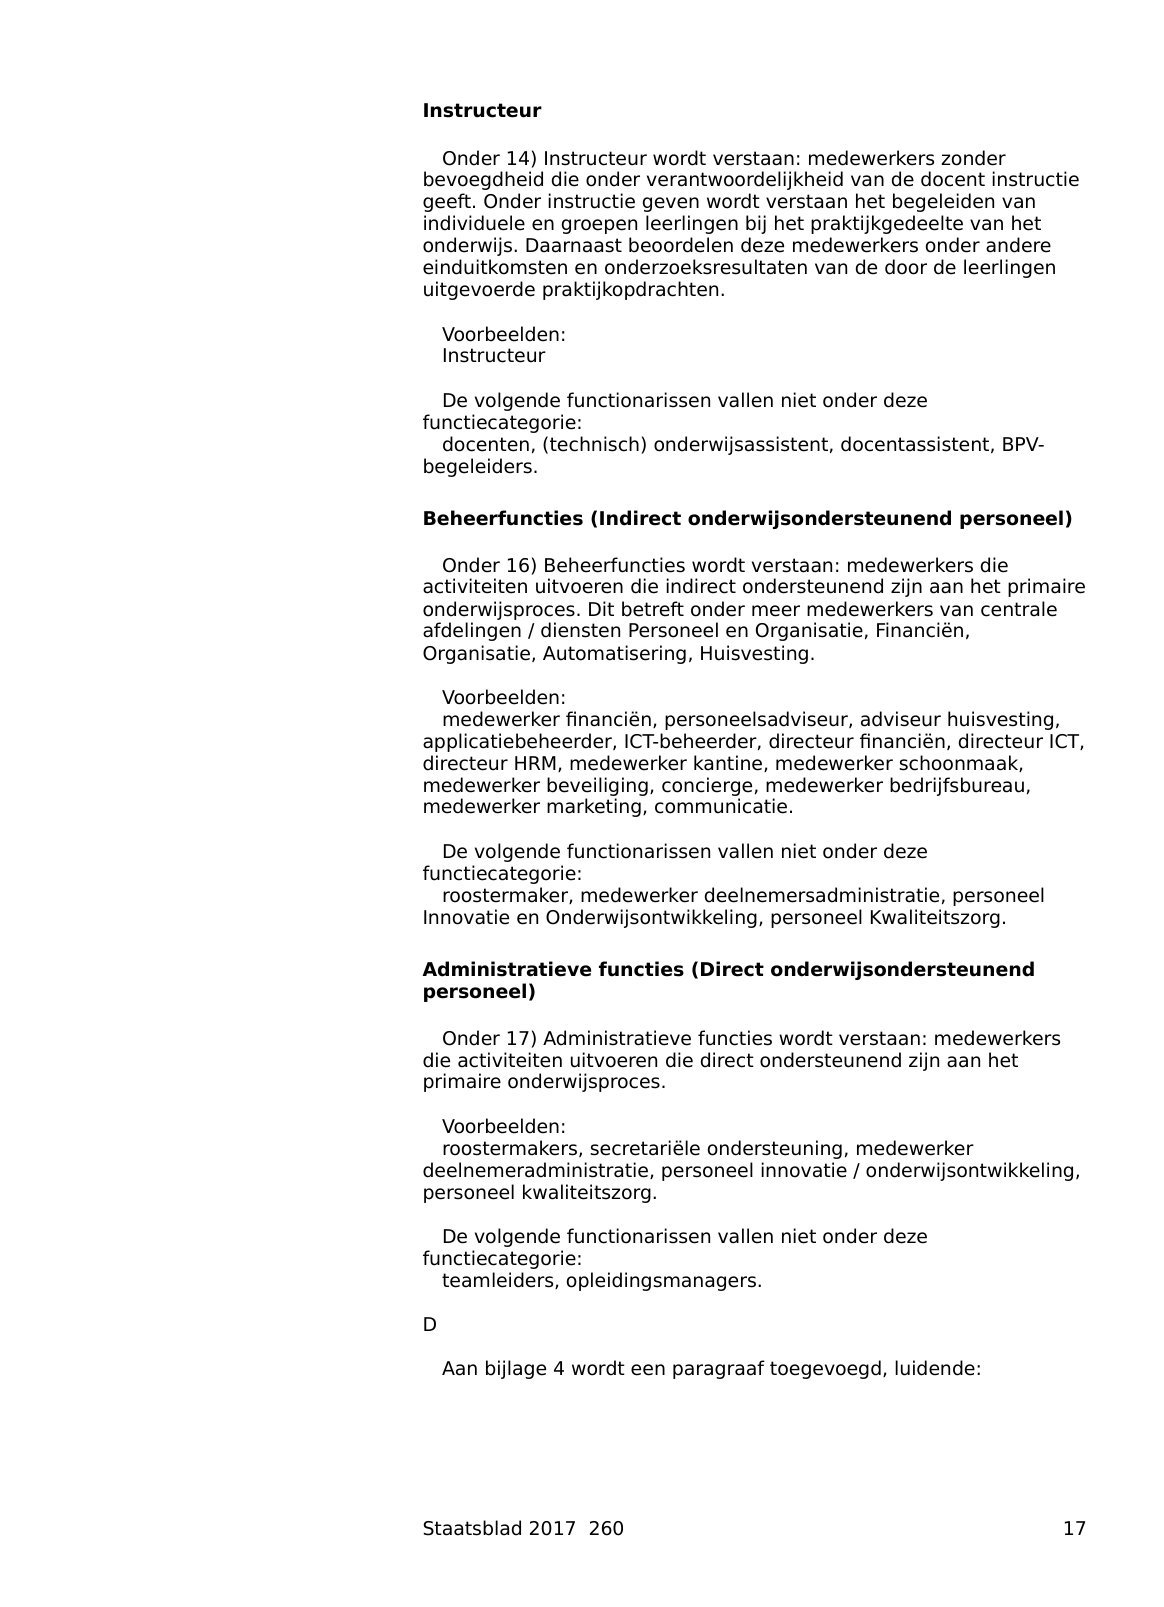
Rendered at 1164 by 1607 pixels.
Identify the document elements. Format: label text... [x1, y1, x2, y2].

subtitle Administratieve functies (Direct onderwijsondersteunend personeel) [422, 958, 1087, 1002]
text Aan bijlage 4 wordt een paragraaf toegevoegd, luidende: [422, 1358, 1087, 1380]
text D [422, 1314, 1087, 1336]
subtitle Instructeur [422, 100, 1087, 122]
text teamleiders, opleidingsmanagers. [422, 1270, 1087, 1292]
text Onder 16) Beheerfuncties wordt verstaan: medewerkers die activiteiten uitvoeren die indirect ondersteunend zijn aan het primaire onderwijsproces. Dit betreft onder meer medewerkers van centrale afdelingen / diensten Personeel en Organisatie, Financiën, Organisatie, Automatisering, Huisvesting. [422, 554, 1087, 664]
text De volgende functionarissen vallen niet onder deze functiecategorie: [422, 389, 1087, 433]
text Instructeur [422, 345, 1087, 367]
text Voorbeelden: [422, 323, 1087, 345]
text Voorbeelden: [422, 1116, 1087, 1138]
text medewerker financiën, personeelsadviseur, adviseur huisvesting, applicatiebeheerder, ICT-beheerder, directeur financiën, directeur ICT, directeur HRM, medewerker kantine, medewerker schoonmaak, medewerker beveiliging, concierge, medewerker bedrijfsbureau, medewerker marketing, communicatie. [422, 708, 1087, 818]
text Onder 14) Instructeur wordt verstaan: medewerkers zonder bevoegdheid die onder verantwoordelijkheid van de docent instructie geeft. Onder instructie geven wordt verstaan het begeleiden van individuele en groepen leerlingen bij het praktijkgedeelte van het onderwijs. Daarnaast beoordelen deze medewerkers onder andere einduitkomsten en onderzoeksresultaten van de door de leerlingen uitgevoerde praktijkopdrachten. [422, 147, 1087, 301]
subtitle Beheerfuncties (Indirect onderwijsondersteunend personeel) [422, 507, 1087, 529]
text De volgende functionarissen vallen niet onder deze functiecategorie: [422, 841, 1087, 884]
text De volgende functionarissen vallen niet onder deze functiecategorie: [422, 1226, 1087, 1270]
text Onder 17) Administratieve functies wordt verstaan: medewerkers die activiteiten uitvoeren die direct ondersteunend zijn aan het primaire onderwijsproces. [422, 1027, 1087, 1093]
text roostermakers, secretariële ondersteuning, medewerker deelnemeradministratie, personeel innovatie / onderwijsontwikkeling, personeel kwaliteitszorg. [422, 1138, 1087, 1203]
text Voorbeelden: [422, 687, 1087, 708]
text roostermaker, medewerker deelnemersadministratie, personeel Innovatie en Onderwijsontwikkeling, personeel Kwaliteitszorg. [422, 884, 1087, 928]
text docenten, (technisch) onderwijsassistent, docentassistent, BPV-begeleiders. [422, 433, 1087, 477]
